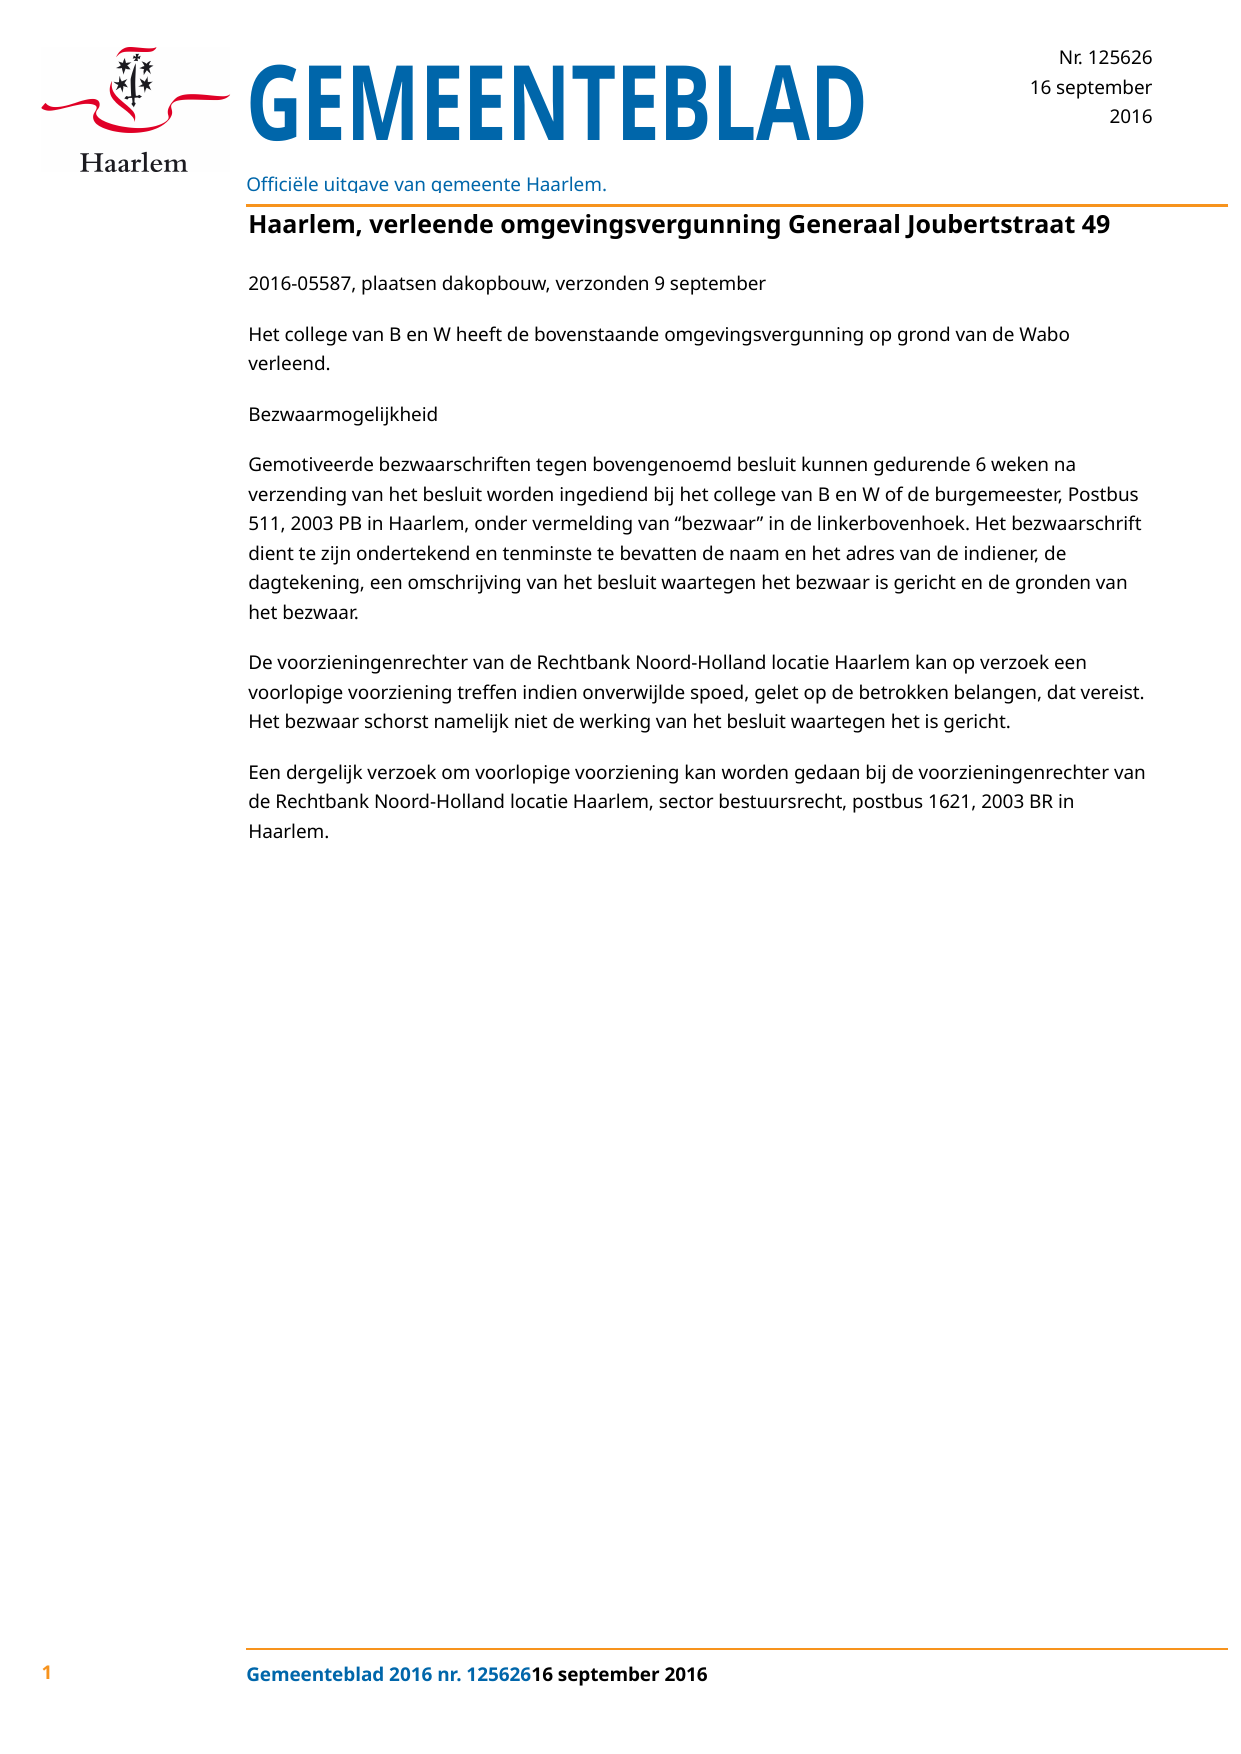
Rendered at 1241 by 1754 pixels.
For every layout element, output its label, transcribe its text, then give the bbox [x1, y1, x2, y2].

text Haarlem, verleende omgevingsvergunning Generaal Joubertstraat 49 [248, 207, 1152, 241]
text Een dergelijk verzoek om voorlopige voorziening kan worden gedaan bij de voorzieningenrechter van de Rechtbank Noord-Holland locatie Haarlem, sector bestuursrecht, postbus 1621, 2003 BR in Haarlem. [248, 759, 1152, 844]
picture [41, 47, 231, 172]
text Het college van B en W heeft de bovenstaande omgevingsvergunning op grond van de Wabo verleend. [248, 321, 1152, 376]
text De voorzieningenrechter van de Rechtbank Noord-Holland locatie Haarlem kan op verzoek een voorlopige voorziening treffen indien onverwijlde spoed, gelet op de betrokken belangen, dat vereist. Het bezwaar schorst namelijk niet de werking van het besluit waartegen het is gericht. [248, 649, 1152, 734]
text 2016-05587, plaatsen dakopbouw, verzonden 9 september [248, 270, 1152, 296]
text Bezwaarmogelijkheid [248, 401, 1152, 426]
text Gemotiveerde bezwaarschriften tegen bovengenoemd besluit kunnen gedurende 6 weken na verzending van het besluit worden ingediend bij het college van B en W of de burgemeester, Postbus 511, 2003 PB in Haarlem, onder vermelding van “bezwaar” in de linkerbovenhoek. Het bezwaarschrift dient te zijn ondertekend en tenminste te bevatten de naam en het adres van de indiener, de dagtekening, een omschrijving van het besluit waartegen het bezwaar is gericht en de gronden van het bezwaar. [248, 451, 1152, 625]
